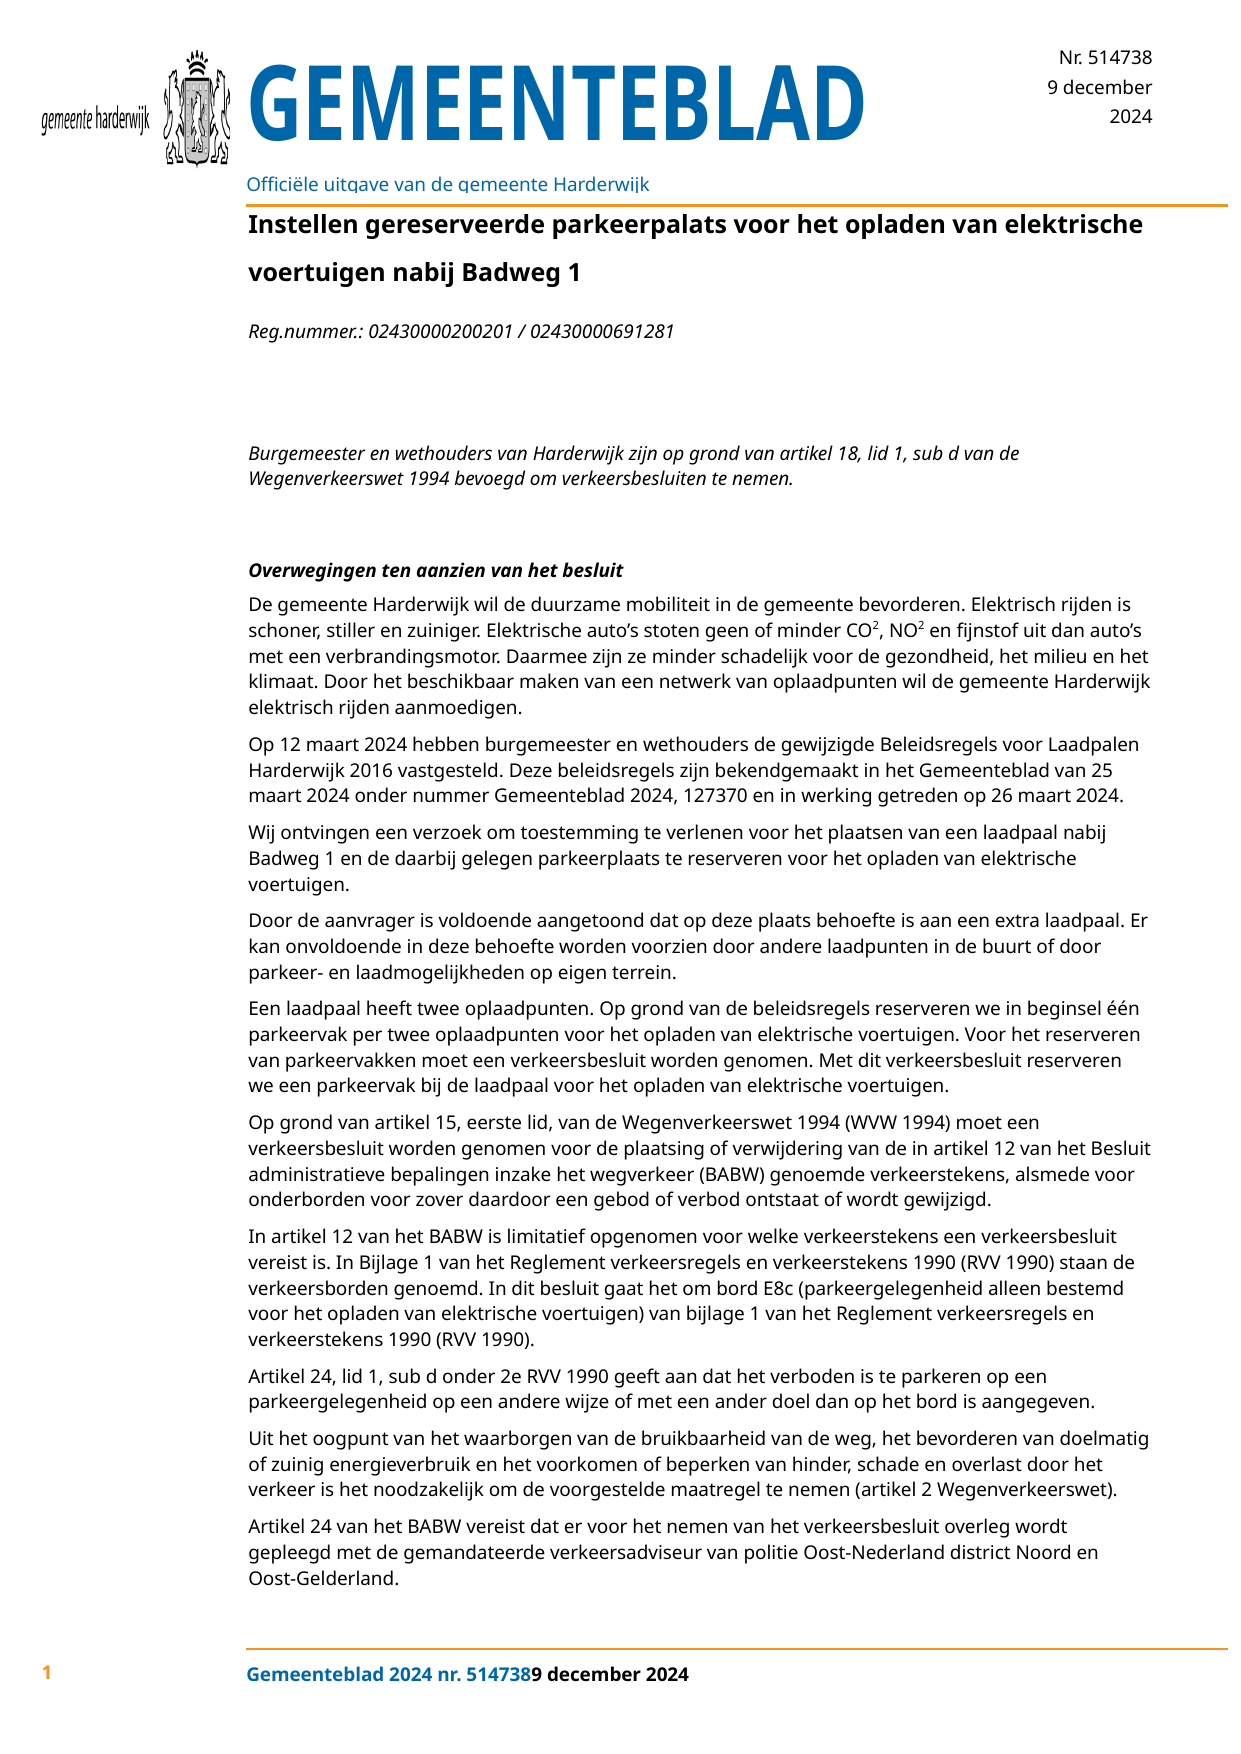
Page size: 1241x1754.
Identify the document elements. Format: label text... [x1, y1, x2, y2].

picture [41, 47, 231, 172]
text Een laadpaal heeft twee oplaadpunten. Op grond van de beleidsregels reserveren we in beginsel één parkeervak per twee oplaadpunten voor het opladen van elektrische voertuigen. Voor het reserveren van parkeervakken moet een verkeersbesluit worden genomen. Met dit verkeersbesluit reserveren we een parkeervak bij de laadpaal voor het opladen van elektrische voertuigen. [248, 996, 1152, 1098]
text Artikel 24, lid 1, sub d onder 2e RVV 1990 geeft aan dat het verboden is te parkeren op een parkeergelegenheid op een andere wijze of met een ander doel dan op het bord is aangegeven. [248, 1363, 1152, 1414]
text Overwegingen ten aanzien van het besluit [248, 557, 1152, 583]
text Op grond van artikel 15, eerste lid, van de Wegenverkeerswet 1994 (WVW 1994) moet een verkeersbesluit worden genomen voor de plaatsing of verwijdering van de in artikel 12 van het Besluit administratieve bepalingen inzake het wegverkeer (BABW) genoemde verkeerstekens, alsmede voor onderborden voor zover daardoor een gebod of verbod ontstaat of wordt gewijzigd. [248, 1109, 1152, 1212]
text De gemeente Harderwijk wil de duurzame mobiliteit in de gemeente bevorderen. Elektrisch rijden is schoner, stiller en zuiniger. Elektrische auto’s stoten geen of minder CO2, NO2 en fijnstof uit dan auto’s met een verbrandingsmotor. Daarmee zijn ze minder schadelijk voor de gezondheid, het milieu en het klimaat. Door het beschikbaar maken van een netwerk van oplaadpunten wil de gemeente Harderwijk elektrisch rijden aanmoedigen. [248, 592, 1152, 720]
text Op 12 maart 2024 hebben burgemeester en wethouders de gewijzigde Beleidsregels voor Laadpalen Harderwijk 2016 vastgesteld. Deze beleidsregels zijn bekendgemaakt in het Gemeenteblad van 25 maart 2024 onder nummer Gemeenteblad 2024, 127370 en in werking getreden op 26 maart 2024. [248, 731, 1152, 808]
text Instellen gereserveerde parkeerpalats voor het opladen van elektrische voertuigen nabij Badweg 1 [248, 207, 1152, 288]
text Artikel 24 van het BABW vereist dat er voor het nemen van het verkeersbesluit overleg wordt gepleegd met de gemandateerde verkeersadviseur van politie Oost-Nederland district Noord en Oost-Gelderland. [248, 1513, 1152, 1591]
text Burgemeester en wethouders van Harderwijk zijn op grond van artikel 18, lid 1, sub d van de Wegenverkeerswet 1994 bevoegd om verkeersbesluiten te nemen. [248, 440, 1152, 491]
text In artikel 12 van het BABW is limitatief opgenomen voor welke verkeerstekens een verkeersbesluit vereist is. In Bijlage 1 van het Reglement verkeersregels en verkeerstekens 1990 (RVV 1990) staan de verkeersborden genoemd. In dit besluit gaat het om bord E8c (parkeergelegenheid alleen bestemd voor het opladen van elektrische voertuigen) van bijlage 1 van het Reglement verkeersregels en verkeerstekens 1990 (RVV 1990). [248, 1223, 1152, 1352]
text Door de aanvrager is voldoende aangetoond dat op deze plaats behoefte is aan een extra laadpaal. Er kan onvoldoende in deze behoefte worden voorzien door andere laadpunten in de buurt of door parkeer- en laadmogelijkheden op eigen terrein. [248, 907, 1152, 984]
text Wij ontvingen een verzoek om toestemming te verlenen voor het plaatsen van een laadpaal nabij Badweg 1 en de daarbij gelegen parkeerplaats te reserveren voor het opladen van elektrische voertuigen. [248, 819, 1152, 896]
text Reg.nummer.: 02430000200201 / 02430000691281 [248, 318, 1152, 344]
text Uit het oogpunt van het waarborgen van de bruikbaarheid van de weg, het bevorderen van doelmatig of zuinig energieverbruik en het voorkomen of beperken van hinder, schade en overlast door het verkeer is het noodzakelijk om de voorgestelde maatregel te nemen (artikel 2 Wegenverkeerswet). [248, 1425, 1152, 1502]
